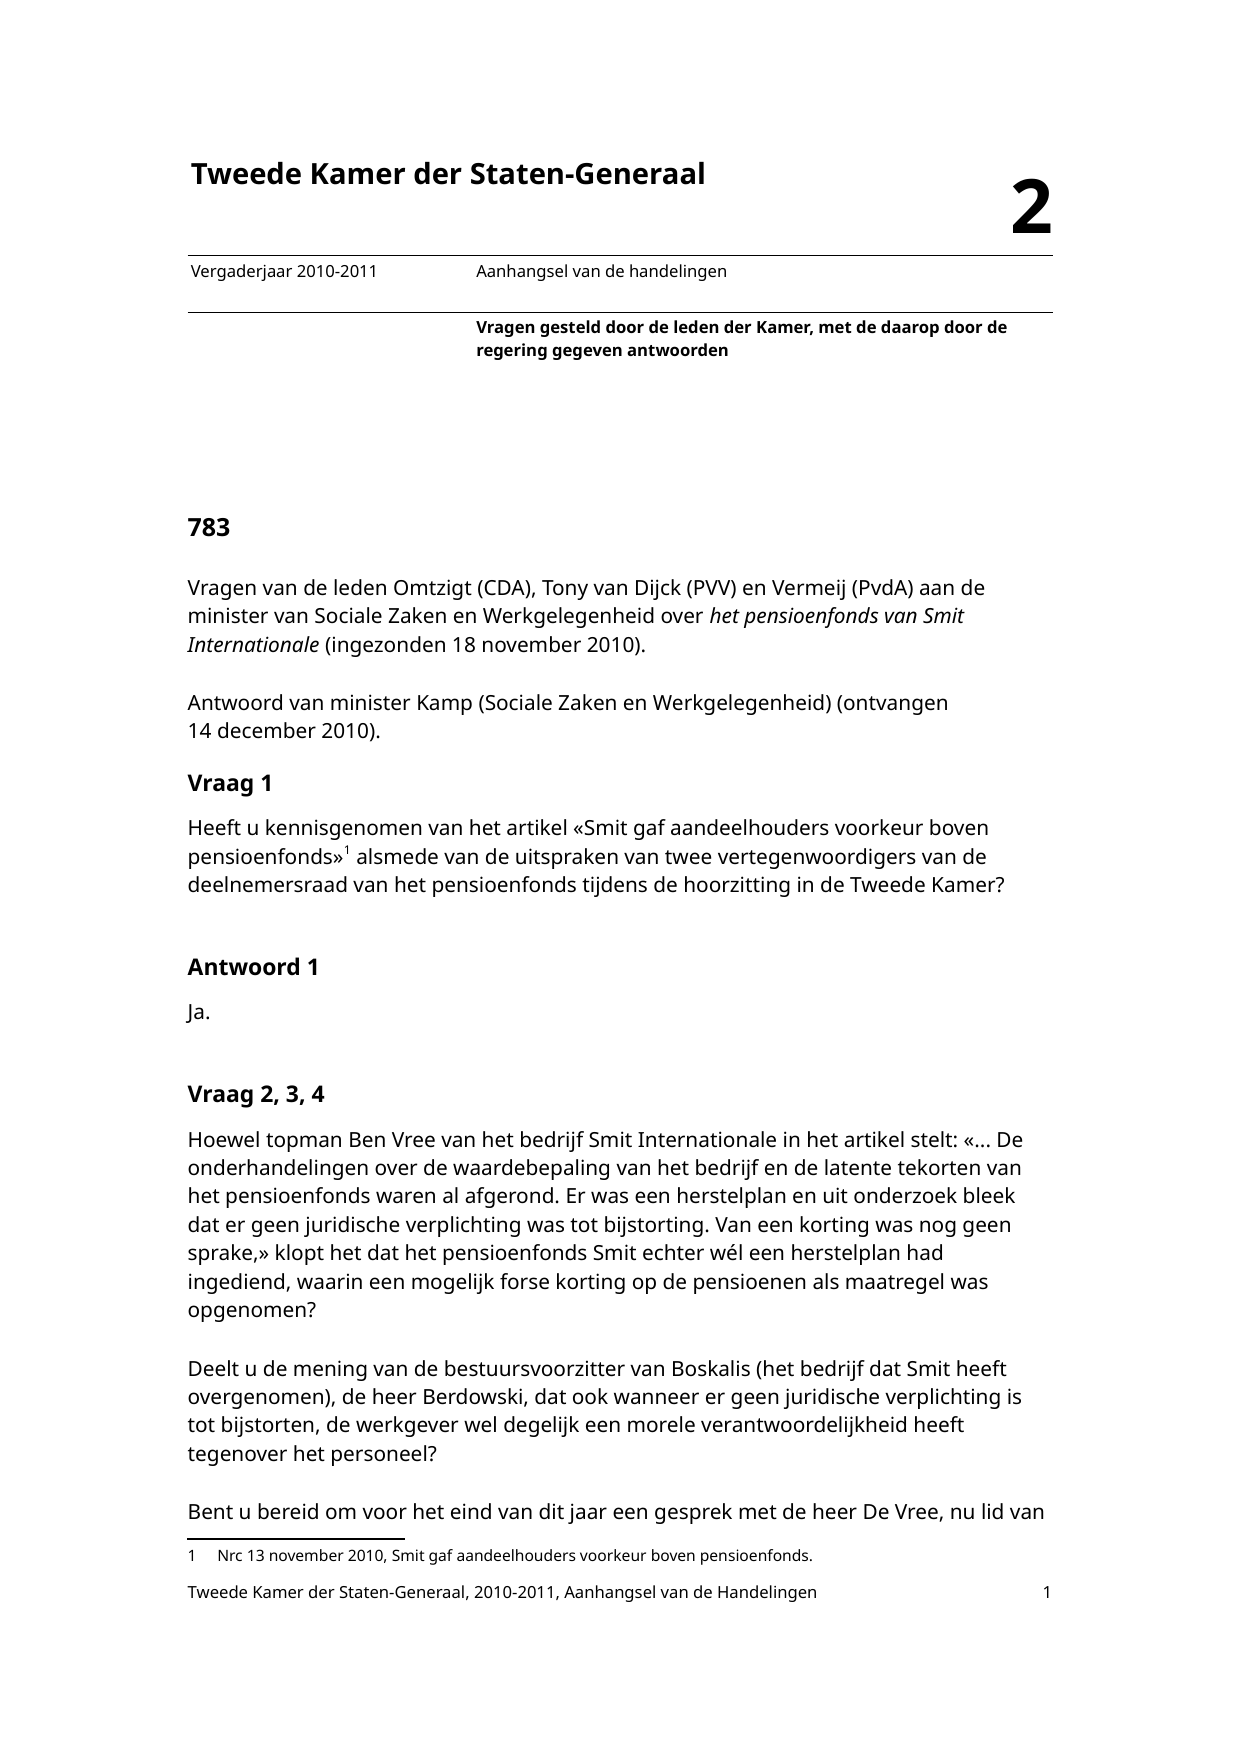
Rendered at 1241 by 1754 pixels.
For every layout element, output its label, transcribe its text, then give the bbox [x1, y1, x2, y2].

table_header Tweede Kamer der Staten-Generaal [188, 150, 879, 255]
text Hoewel topman Ben Vree van het bedrijf Smit Internationale in het artikel stelt: «... De onderhandelingen over de waardebepaling van het bedrijf en de latente tekorten van het pensioenfonds waren al afgerond. Er was een herstelplan en uit onderzoek bleek dat er geen juridische verplichting was tot bijstorting. Van een korting was nog geen sprake,» klopt het dat het pensioenfonds Smit echter wél een herstelplan had ingediend, waarin een mogelijk forse korting op de pensioenen als maatregel was opgenomen? [187, 1125, 1053, 1324]
text Bent u bereid om voor het eind van dit jaar een gesprek met de heer De Vree, nu lid van [187, 1497, 1053, 1526]
table_cell Aanhangsel van de handelingen [473, 256, 1053, 312]
table_cell Vragen gesteld door de leden der Kamer, met de daarop door de regering gegeven antwoorden [473, 313, 1053, 361]
text Vragen van de leden Omtzigt (CDA), Tony van Dijck (PVV) en Vermeij (PvdA) aan de minister van Sociale Zaken en Werkgelegenheid over het pensioenfonds van Smit Internationale (ingezonden 18 november 2010). [187, 573, 1053, 658]
subtitle Vraag 2, 3, 4 [187, 1078, 1053, 1110]
subtitle Vraag 1 [187, 767, 1053, 798]
text Ja. [187, 997, 1053, 1026]
text Antwoord van minister Kamp (Sociale Zaken en Werkgelegenheid) (ontvangen 14 december 2010). [187, 688, 1053, 745]
text Heeft u kennisgenomen van het artikel «Smit gaf aandeelhouders voorkeur boven pensioenfonds» alsmede van de uitspraken van twee vertegenwoordigers van de deelnemersraad van het pensioenfonds tijdens de hoorzitting in de Tweede Kamer? [187, 813, 1053, 899]
subtitle Antwoord 1 [187, 951, 1053, 982]
text Deelt u de mening van de bestuursvoorzitter van Boskalis (het bedrijf dat Smit heeft overgenomen), de heer Berdowski, dat ook wanneer er geen juridische verplichting is tot bijstorten, de werkgever wel degelijk een morele verantwoordelijkheid heeft tegenover het personeel? [187, 1354, 1053, 1467]
text Nrc 13 november 2010, Smit gaf aandeelhouders voorkeur boven pensioenfonds. [187, 1538, 1053, 1566]
table_header 2 [880, 150, 1053, 255]
table_cell Vergaderjaar 2010-2011 [188, 256, 473, 312]
text 783 [187, 509, 1053, 543]
table_cell [188, 313, 473, 361]
